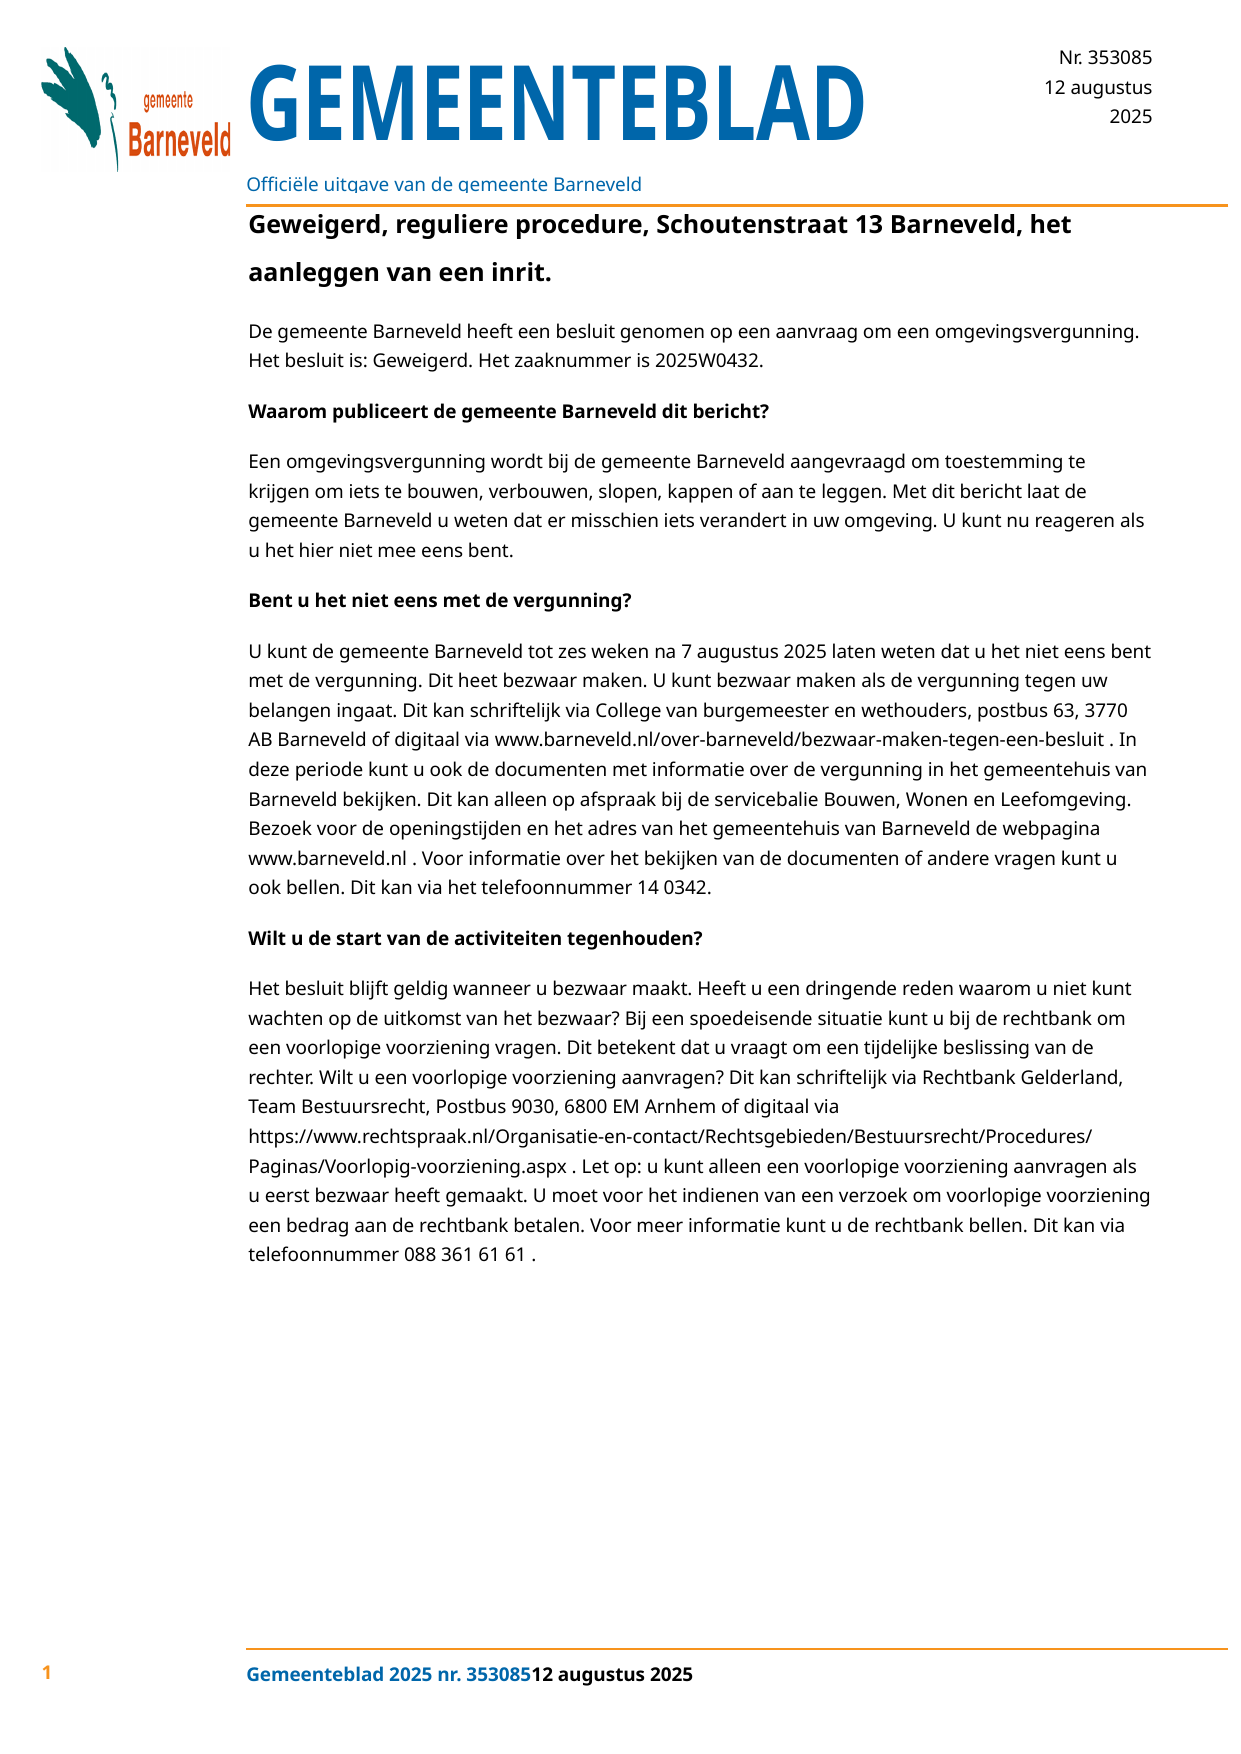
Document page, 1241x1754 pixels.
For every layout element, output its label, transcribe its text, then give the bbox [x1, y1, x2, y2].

text U kunt de gemeente Barneveld tot zes weken na 7 augustus 2025 laten weten dat u het niet eens bent met de vergunning. Dit heet bezwaar maken. U kunt bezwaar maken als de vergunning tegen uw belangen ingaat. Dit kan schriftelijk via College van burgemeester en wethouders, postbus 63, 3770 AB Barneveld of digitaal via www.barneveld.nl/over-barneveld/bezwaar-maken-tegen-een-besluit . In deze periode kunt u ook de documenten met informatie over de vergunning in het gemeentehuis van Barneveld bekijken. Dit kan alleen op afspraak bij de servicebalie Bouwen, Wonen en Leefomgeving. Bezoek voor de openingstijden en het adres van het gemeentehuis van Barneveld de webpagina www.barneveld.nl . Voor informatie over het bekijken van de documenten of andere vragen kunt u ook bellen. Dit kan via het telefoonnummer 14 0342. [248, 638, 1152, 900]
text Een omgevingsvergunning wordt bij de gemeente Barneveld aangevraagd om toestemming te krijgen om iets te bouwen, verbouwen, slopen, kappen of aan te leggen. Met dit bericht laat de gemeente Barneveld u weten dat er misschien iets verandert in uw omgeving. U kunt nu reageren als u het hier niet mee eens bent. [248, 448, 1152, 563]
text Geweigerd, reguliere procedure, Schoutenstraat 13 Barneveld, het aanleggen van een inrit. [248, 207, 1152, 288]
text Bent u het niet eens met de vergunning? [248, 587, 1152, 613]
text De gemeente Barneveld heeft een besluit genomen op een aanvraag om een omgevingsvergunning. Het besluit is: Geweigerd. Het zaaknummer is 2025W0432. [248, 318, 1152, 373]
text Het besluit blijft geldig wanneer u bezwaar maakt. Heeft u een dringende reden waarom u niet kunt wachten op de uitkomst van het bezwaar? Bij een spoedeisende situatie kunt u bij de rechtbank om een voorlopige voorziening vragen. Dit betekent dat u vraagt om een tijdelijke beslissing van de rechter. Wilt u een voorlopige voorziening aanvragen? Dit kan schriftelijk via Rechtbank Gelderland, Team Bestuursrecht, Postbus 9030, 6800 EM Arnhem of digitaal via https://www.rechtspraak.nl/Organisatie-en-contact/Rechtsgebieden/Bestuursrecht/Procedures/Paginas/Voorlopig-voorziening.aspx . Let op: u kunt alleen een voorlopige voorziening aanvragen als u eerst bezwaar heeft gemaakt. U moet voor het indienen van een verzoek om voorlopige voorziening een bedrag aan de rechtbank betalen. Voor meer informatie kunt u de rechtbank bellen. Dit kan via telefoonnummer 088 361 61 61 . [248, 975, 1152, 1267]
text Wilt u de start van de activiteiten tegenhouden? [248, 925, 1152, 951]
text Waarom publiceert de gemeente Barneveld dit bericht? [248, 398, 1152, 424]
picture [41, 47, 231, 172]
